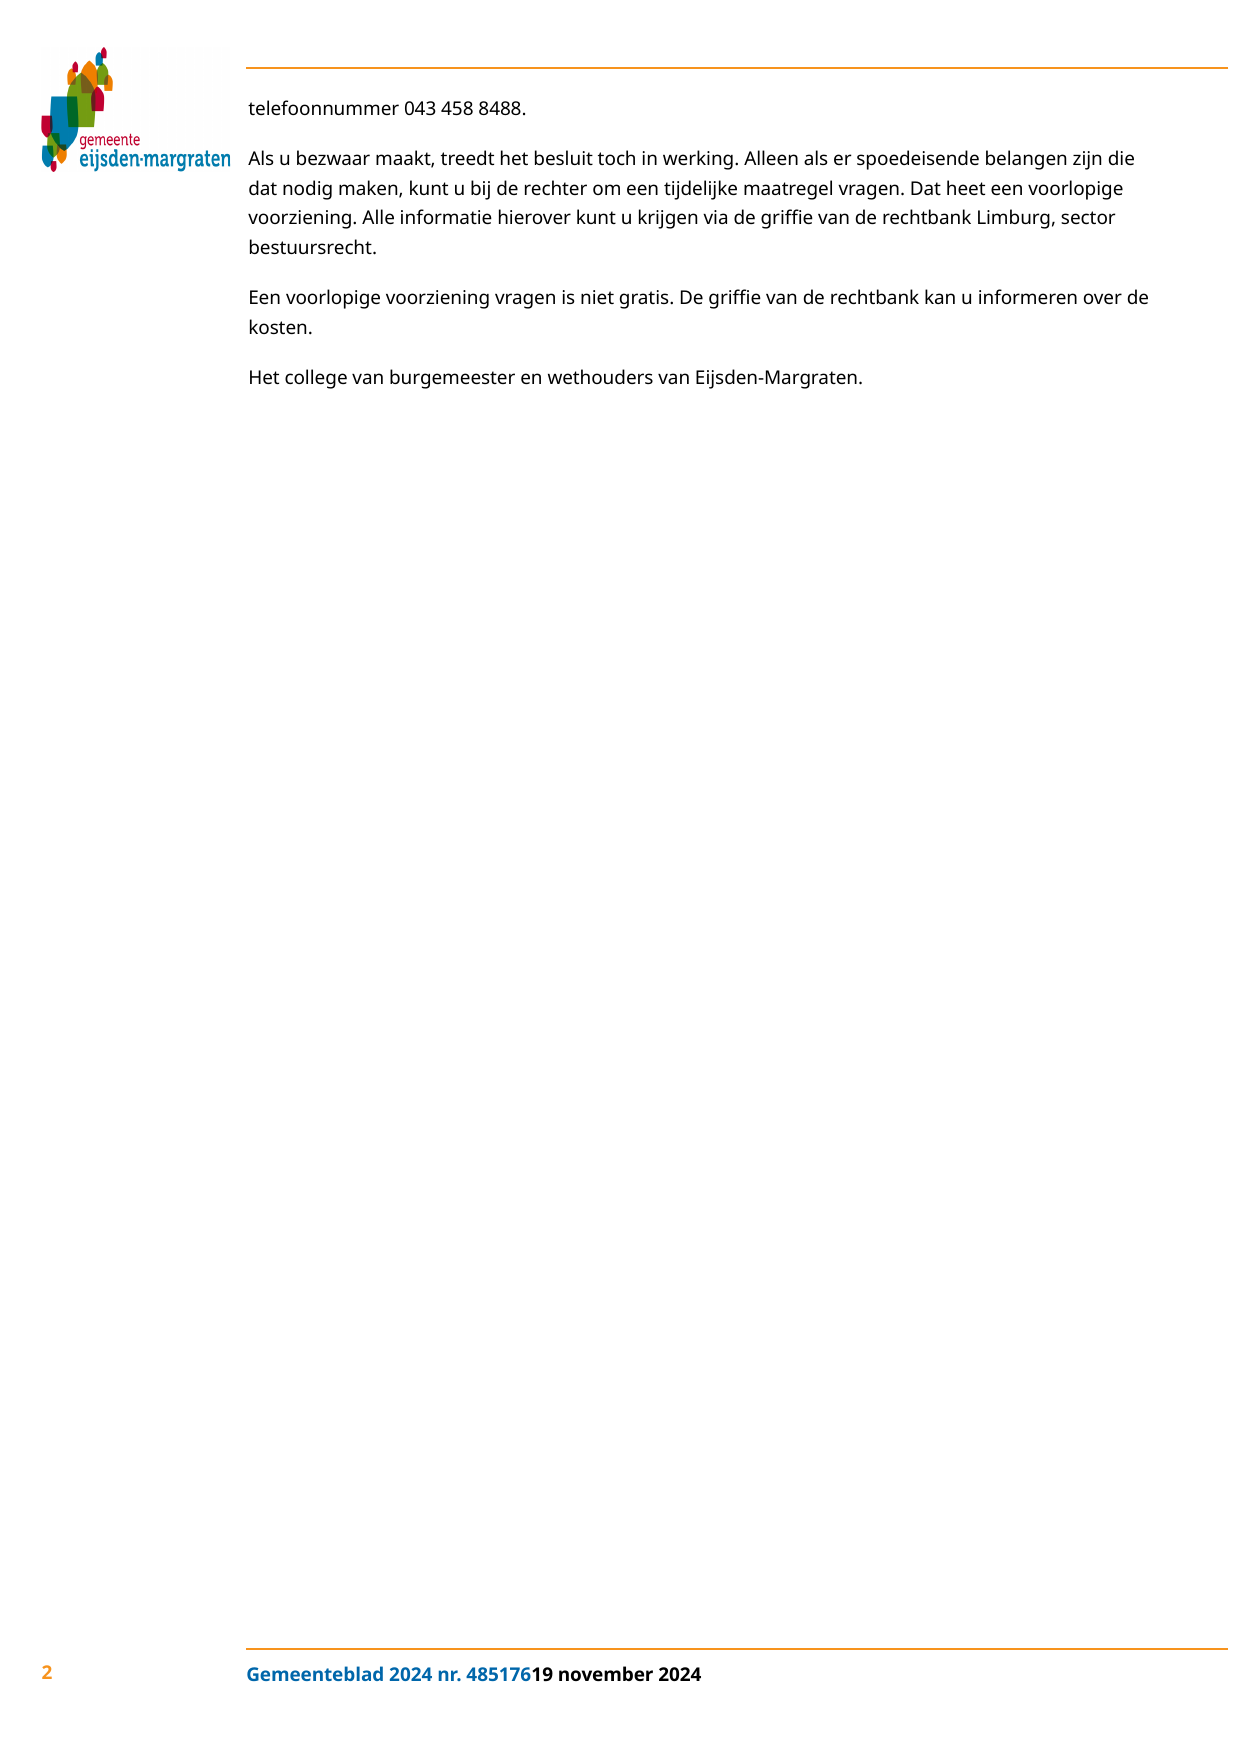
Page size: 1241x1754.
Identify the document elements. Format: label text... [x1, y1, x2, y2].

text telefoonnummer 043 458 8488. [248, 95, 1152, 121]
picture [41, 47, 231, 172]
text Het college van burgemeester en wethouders van Eijsden-Margraten. [248, 364, 1152, 390]
text Een voorlopige voorziening vragen is niet gratis. De griffie van de rechtbank kan u informeren over de kosten. [248, 284, 1152, 340]
text Als u bezwaar maakt, treedt het besluit toch in werking. Alleen als er spoedeisende belangen zijn die dat nodig maken, kunt u bij de rechter om een tijdelijke maatregel vragen. Dat heet een voorlopige voorziening. Alle informatie hierover kunt u krijgen via de griffie van de rechtbank Limburg, sector bestuursrecht. [248, 145, 1152, 260]
